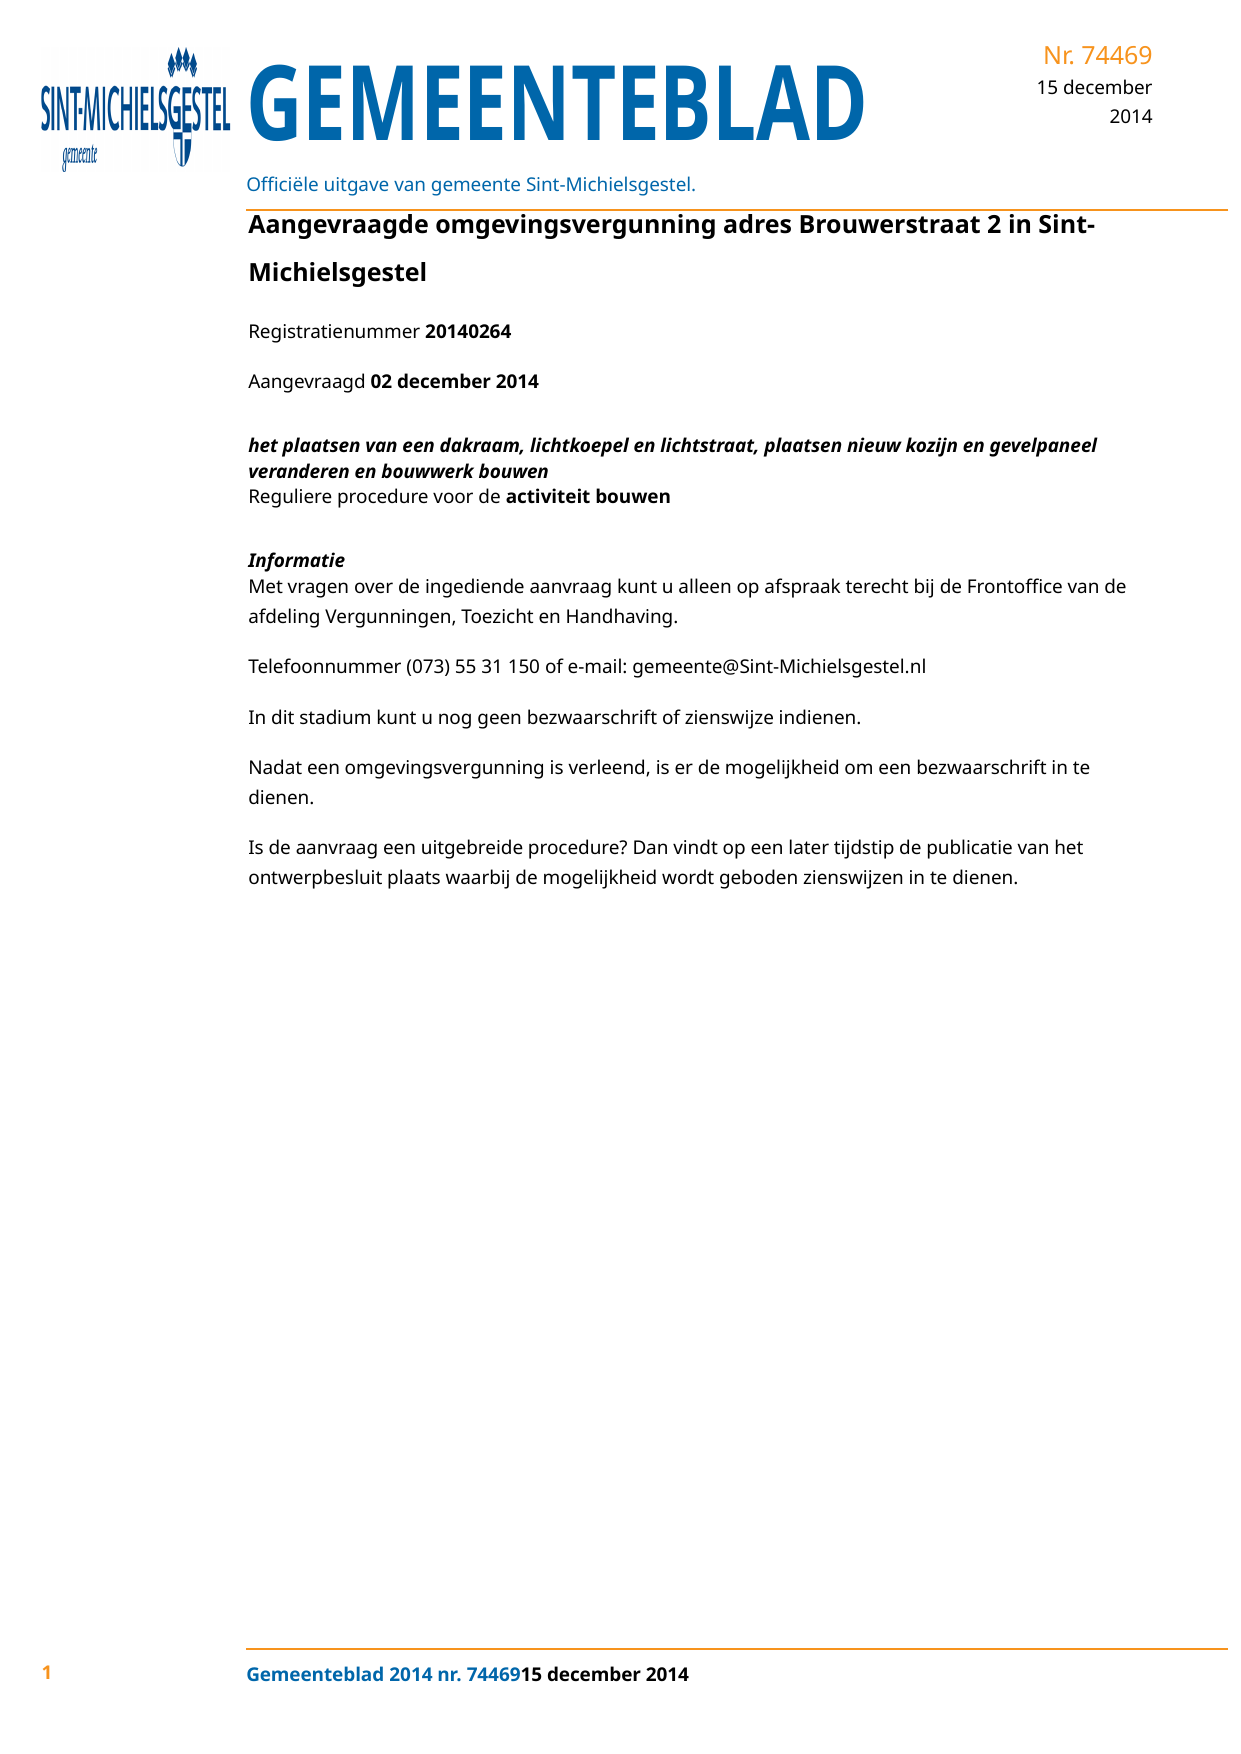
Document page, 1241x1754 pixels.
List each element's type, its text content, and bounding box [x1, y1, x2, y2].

text Is de aanvraag een uitgebreide procedure? Dan vindt op een later tijdstip de publicatie van het ontwerpbesluit plaats waarbij de mogelijkheid wordt geboden zienswijzen in te dienen. [248, 834, 1152, 889]
picture [41, 47, 231, 172]
text het plaatsen van een dakraam, lichtkoepel en lichtstraat, plaatsen nieuw kozijn en gevelpaneel veranderen en bouwwerk bouwen [248, 432, 1152, 484]
text Informatie [248, 548, 1152, 573]
text Met vragen over de ingediende aanvraag kunt u alleen op afspraak terecht bij de Frontoffice van de afdeling Vergunningen, Toezicht en Handhaving. [248, 573, 1152, 629]
text Reguliere procedure voor de activiteit bouwen [248, 484, 1152, 509]
text Telefoonnummer (073) 55 31 150 of e-mail: gemeente@Sint-Michielsgestel.nl [248, 653, 1152, 679]
text Aangevraagde omgevingsvergunning adres Brouwerstraat 2 in Sint-Michielsgestel [248, 211, 1152, 288]
text In dit stadium kunt u nog geen bezwaarschrift of zienswijze indienen. [248, 704, 1152, 729]
text Registratienummer 20140264 [248, 318, 1152, 344]
text Nadat een omgevingsvergunning is verleend, is er de mogelijkheid om een bezwaarschrift in te dienen. [248, 754, 1152, 809]
text Aangevraagd 02 december 2014 [248, 368, 1152, 394]
